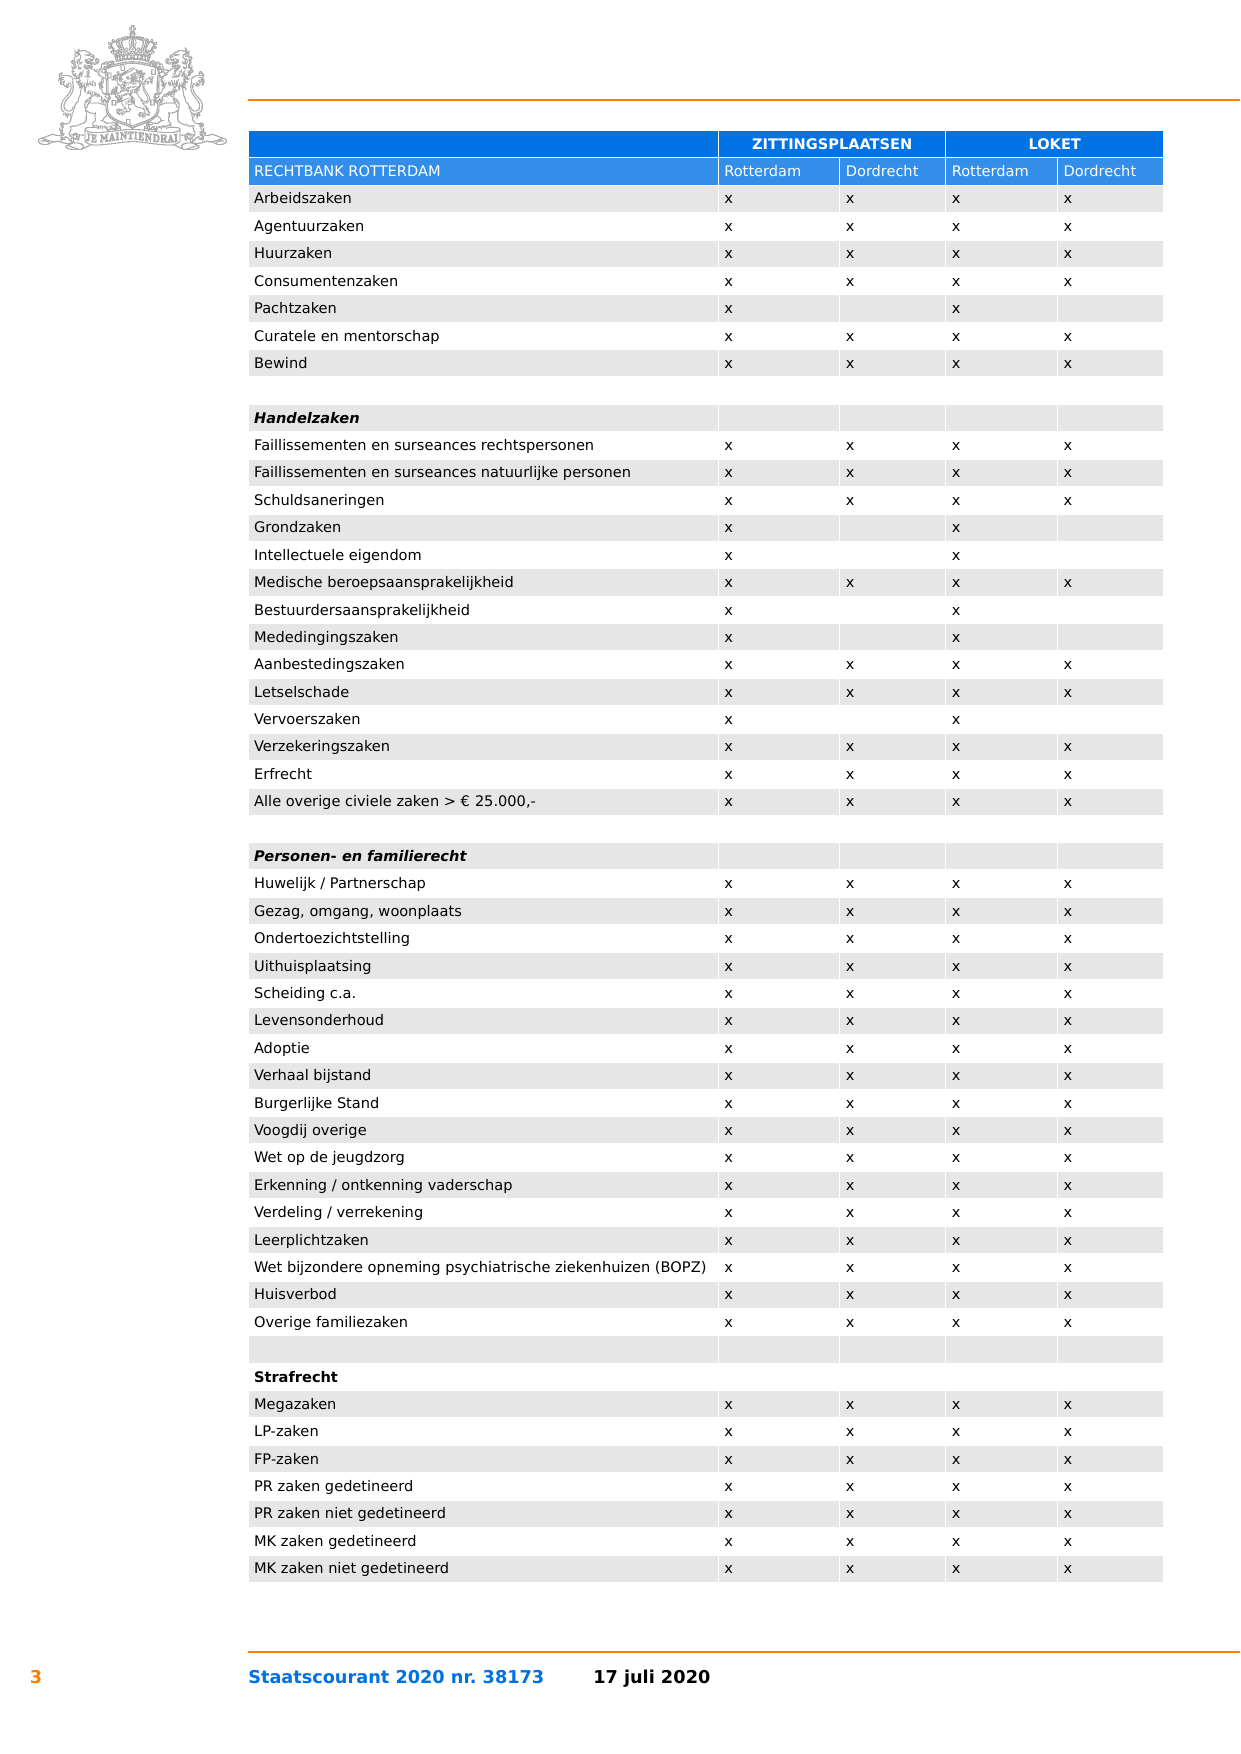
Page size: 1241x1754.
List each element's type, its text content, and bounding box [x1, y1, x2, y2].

table_cell x [946, 487, 1057, 513]
table_cell [840, 405, 945, 431]
table_cell x [1058, 1419, 1163, 1445]
table_cell Gezag, omgang, woonplaats [249, 898, 718, 924]
table_cell Adoptie [249, 1035, 718, 1061]
table_cell x [1058, 323, 1163, 349]
table_cell x [840, 1282, 945, 1308]
table_cell x [719, 1282, 839, 1308]
table_cell Aanbestedingszaken [249, 651, 718, 678]
table_cell Verhaal bijstand [249, 1063, 718, 1089]
table_cell [1058, 405, 1163, 431]
table_cell Bestuurdersaansprakelijkheid [249, 597, 718, 623]
table_cell x [840, 953, 945, 979]
table_cell [840, 597, 945, 623]
table_cell x [1058, 1199, 1163, 1226]
table_cell x [719, 898, 839, 924]
table_cell Strafrecht [249, 1364, 718, 1390]
table_cell Faillissementen en surseances natuurlijke personen [249, 460, 718, 486]
table_cell Uithuisplaatsing [249, 953, 718, 979]
table_cell RECHTBANK ROTTERDAM [249, 158, 718, 185]
table_cell x [946, 1556, 1057, 1582]
table_cell [249, 378, 718, 404]
table_cell x [719, 597, 839, 623]
table_cell x [946, 761, 1057, 787]
table_cell x [1058, 1556, 1163, 1582]
table_cell x [1058, 213, 1163, 239]
table_cell Huwelijk / Partnerschap [249, 871, 718, 897]
table_cell x [719, 651, 839, 678]
table_cell x [946, 898, 1057, 924]
table_cell x [946, 1419, 1057, 1445]
table_cell x [719, 432, 839, 459]
table_cell x [719, 1035, 839, 1061]
table_cell Intellectuele eigendom [249, 542, 718, 568]
table_cell x [840, 734, 945, 760]
table_cell [840, 515, 945, 541]
table_cell x [719, 1419, 839, 1445]
table_cell [840, 378, 945, 404]
table_cell x [1058, 925, 1163, 952]
table_cell x [719, 542, 839, 568]
table_cell Consumentenzaken [249, 268, 718, 294]
table_cell PR zaken gedetineerd [249, 1473, 718, 1500]
table_cell Overige familiezaken [249, 1309, 718, 1335]
table_cell [719, 1336, 839, 1363]
table_cell [1058, 515, 1163, 541]
table_cell x [946, 1090, 1057, 1116]
table_cell x [840, 1227, 945, 1253]
table_cell x [840, 1419, 945, 1445]
table_cell x [1058, 487, 1163, 513]
table_cell x [840, 432, 945, 459]
table_cell [249, 1336, 718, 1363]
table_cell [840, 816, 945, 842]
table_cell x [1058, 186, 1163, 212]
table_cell x [719, 1008, 839, 1034]
table_cell x [840, 980, 945, 1007]
table_header ZITTINGSPLAATSEN [719, 131, 945, 157]
table_cell [1058, 843, 1163, 869]
table_cell x [840, 679, 945, 705]
table_cell x [719, 789, 839, 815]
table_cell x [946, 1063, 1057, 1089]
table_cell x [1058, 761, 1163, 787]
table_cell Leerplichtzaken [249, 1227, 718, 1253]
table_cell x [946, 1172, 1057, 1198]
table_cell x [1058, 980, 1163, 1007]
table_cell x [840, 1008, 945, 1034]
table_cell [946, 816, 1057, 842]
table_cell x [946, 1473, 1057, 1500]
table_cell PR zaken niet gedetineerd [249, 1501, 718, 1527]
table_cell x [946, 186, 1057, 212]
table_cell x [719, 1473, 839, 1500]
table_cell x [946, 1501, 1057, 1527]
table_cell x [946, 651, 1057, 678]
table_cell x [946, 213, 1057, 239]
table_cell Voogdij overige [249, 1117, 718, 1143]
table_header LOKET [946, 131, 1163, 157]
table_cell x [719, 515, 839, 541]
table_cell [1058, 597, 1163, 623]
table_cell x [946, 1117, 1057, 1143]
table_cell x [946, 597, 1057, 623]
table_cell x [1058, 1446, 1163, 1472]
table_cell x [1058, 1227, 1163, 1253]
table_cell x [840, 186, 945, 212]
table_cell x [719, 734, 839, 760]
table_cell Vervoerszaken [249, 706, 718, 733]
table_cell x [719, 323, 839, 349]
table_cell [840, 706, 945, 733]
table_cell x [719, 1090, 839, 1116]
table_cell x [719, 980, 839, 1007]
table_cell x [946, 871, 1057, 897]
table_cell x [1058, 734, 1163, 760]
table_cell x [946, 925, 1057, 952]
table_cell Bewind [249, 350, 718, 376]
table_cell x [1058, 569, 1163, 596]
table_cell Verzekeringszaken [249, 734, 718, 760]
table_cell x [840, 1254, 945, 1281]
table_cell [719, 378, 839, 404]
table_cell [840, 624, 945, 650]
table_cell x [1058, 898, 1163, 924]
table_cell x [1058, 1309, 1163, 1335]
table_cell x [719, 1309, 839, 1335]
table_cell x [719, 569, 839, 596]
table_cell [840, 295, 945, 322]
table_cell [946, 843, 1057, 869]
table_cell x [1058, 1501, 1163, 1527]
table_cell x [719, 241, 839, 267]
table_cell x [946, 1309, 1057, 1335]
table_cell x [840, 1309, 945, 1335]
table_cell [249, 816, 718, 842]
table_cell x [840, 1556, 945, 1582]
table_cell x [1058, 1254, 1163, 1281]
table_cell x [946, 1446, 1057, 1472]
table_cell x [840, 871, 945, 897]
table_cell x [946, 624, 1057, 650]
table_cell Mededingingszaken [249, 624, 718, 650]
table_cell x [840, 1446, 945, 1472]
table_cell LP-zaken [249, 1419, 718, 1445]
table_cell Erfrecht [249, 761, 718, 787]
table_cell x [946, 515, 1057, 541]
table_cell x [946, 789, 1057, 815]
table_cell x [840, 569, 945, 596]
table_cell x [1058, 1528, 1163, 1554]
table_cell x [719, 1528, 839, 1554]
table_cell x [946, 1008, 1057, 1034]
table_cell x [946, 1528, 1057, 1554]
table_cell x [719, 213, 839, 239]
table_cell Rotterdam [719, 158, 839, 185]
table_cell Ondertoezichtstelling [249, 925, 718, 952]
table_cell Alle overige civiele zaken > € 25.000,- [249, 789, 718, 815]
table_cell x [946, 953, 1057, 979]
table_cell Huisverbod [249, 1282, 718, 1308]
table_cell x [840, 1063, 945, 1089]
table_cell [1058, 295, 1163, 322]
table_cell x [946, 1035, 1057, 1061]
table_cell [840, 542, 945, 568]
table_cell Dordrecht [1058, 158, 1163, 185]
table_cell x [719, 1063, 839, 1089]
table_cell Huurzaken [249, 241, 718, 267]
table_cell [840, 1364, 945, 1390]
table_cell [840, 843, 945, 869]
table_cell x [946, 1227, 1057, 1253]
table_cell [1058, 1336, 1163, 1363]
table_cell x [946, 679, 1057, 705]
table_cell x [840, 487, 945, 513]
table_cell x [1058, 1063, 1163, 1089]
table_cell Pachtzaken [249, 295, 718, 322]
table_cell x [719, 487, 839, 513]
table_cell x [1058, 1172, 1163, 1198]
table_cell x [946, 268, 1057, 294]
table_cell x [719, 679, 839, 705]
table_cell MK zaken niet gedetineerd [249, 1556, 718, 1582]
table_cell x [840, 213, 945, 239]
table_cell x [719, 295, 839, 322]
table_cell Burgerlijke Stand [249, 1090, 718, 1116]
table_cell x [946, 734, 1057, 760]
table_cell x [840, 1501, 945, 1527]
table_cell x [840, 1473, 945, 1500]
table_cell [1058, 542, 1163, 568]
table_cell [946, 1364, 1057, 1390]
table_cell x [840, 460, 945, 486]
table_cell [1058, 378, 1163, 404]
table_cell x [719, 186, 839, 212]
table_cell x [1058, 1391, 1163, 1417]
table_cell x [719, 460, 839, 486]
table_cell x [840, 1172, 945, 1198]
table_cell x [946, 323, 1057, 349]
table_cell x [946, 432, 1057, 459]
table_cell [946, 1336, 1057, 1363]
table_cell x [1058, 871, 1163, 897]
table_cell Grondzaken [249, 515, 718, 541]
table_cell x [946, 1254, 1057, 1281]
table_cell Erkenning / ontkenning vaderschap [249, 1172, 718, 1198]
table_cell x [1058, 432, 1163, 459]
table_cell x [840, 789, 945, 815]
table_cell x [840, 1199, 945, 1226]
table_cell [840, 1336, 945, 1363]
table_cell x [840, 1117, 945, 1143]
table_cell x [946, 542, 1057, 568]
table_cell x [946, 350, 1057, 376]
table_cell Schuldsaneringen [249, 487, 718, 513]
table_cell x [1058, 1035, 1163, 1061]
table_cell x [719, 925, 839, 952]
table_cell Letselschade [249, 679, 718, 705]
table_cell [946, 405, 1057, 431]
table_cell x [946, 980, 1057, 1007]
table_cell x [719, 1556, 839, 1582]
table_cell x [719, 1145, 839, 1171]
table_cell Verdeling / verrekening [249, 1199, 718, 1226]
table_cell x [719, 1227, 839, 1253]
table_cell x [719, 1254, 839, 1281]
table_cell Handelzaken [249, 405, 718, 431]
table_cell x [840, 1035, 945, 1061]
table_cell x [1058, 241, 1163, 267]
table_cell x [840, 651, 945, 678]
table_cell Scheiding c.a. [249, 980, 718, 1007]
table_cell x [1058, 268, 1163, 294]
table_cell Curatele en mentorschap [249, 323, 718, 349]
table_cell x [946, 706, 1057, 733]
table_cell [1058, 816, 1163, 842]
table_cell x [840, 1391, 945, 1417]
table_cell x [946, 295, 1057, 322]
table_cell x [719, 1391, 839, 1417]
table_cell x [840, 268, 945, 294]
table_cell [946, 378, 1057, 404]
table_cell x [1058, 789, 1163, 815]
table_cell x [719, 1199, 839, 1226]
table_cell x [1058, 1282, 1163, 1308]
table_cell Medische beroepsaansprakelijkheid [249, 569, 718, 596]
table_cell [719, 405, 839, 431]
table_cell x [719, 1501, 839, 1527]
table_cell x [719, 350, 839, 376]
table_cell [719, 816, 839, 842]
table_cell x [719, 624, 839, 650]
table_cell x [719, 761, 839, 787]
table_cell Arbeidszaken [249, 186, 718, 212]
table_cell x [840, 323, 945, 349]
table_cell Personen- en familierecht [249, 843, 718, 869]
table_cell Agentuurzaken [249, 213, 718, 239]
table_cell x [1058, 350, 1163, 376]
table_cell x [1058, 460, 1163, 486]
table_cell x [719, 268, 839, 294]
table_cell MK zaken gedetineerd [249, 1528, 718, 1554]
table_cell x [946, 1199, 1057, 1226]
table_cell x [1058, 651, 1163, 678]
table_cell Levensonderhoud [249, 1008, 718, 1034]
table_cell x [1058, 1473, 1163, 1500]
table_cell x [840, 350, 945, 376]
table_cell x [719, 706, 839, 733]
table_cell x [719, 953, 839, 979]
table_header [249, 131, 718, 157]
table_cell x [1058, 679, 1163, 705]
table_cell x [946, 569, 1057, 596]
table_cell Faillissementen en surseances rechtspersonen [249, 432, 718, 459]
table_cell [719, 1364, 839, 1390]
table_cell x [719, 1117, 839, 1143]
table_cell x [840, 1145, 945, 1171]
table_cell x [946, 1282, 1057, 1308]
table_cell x [840, 761, 945, 787]
table_cell FP-zaken [249, 1446, 718, 1472]
table_cell x [1058, 1090, 1163, 1116]
table_cell x [719, 1172, 839, 1198]
table_cell x [840, 1090, 945, 1116]
table_cell x [1058, 1145, 1163, 1171]
table_cell [1058, 624, 1163, 650]
table_cell [719, 843, 839, 869]
table_cell x [946, 460, 1057, 486]
table_cell x [840, 1528, 945, 1554]
table_cell x [840, 241, 945, 267]
table_cell Megazaken [249, 1391, 718, 1417]
table_cell [1058, 706, 1163, 733]
table_cell x [840, 898, 945, 924]
picture [38, 25, 227, 150]
table_cell Wet bijzondere opneming psychiatrische ziekenhuizen (BOPZ) [249, 1254, 718, 1281]
table_cell x [1058, 1008, 1163, 1034]
table_cell Dordrecht [840, 158, 945, 185]
table_cell x [946, 1391, 1057, 1417]
table_cell x [1058, 1117, 1163, 1143]
table_cell x [1058, 953, 1163, 979]
table_cell Rotterdam [946, 158, 1057, 185]
table_cell x [840, 925, 945, 952]
table_cell x [719, 1446, 839, 1472]
table_cell x [946, 1145, 1057, 1171]
table_cell x [946, 241, 1057, 267]
table_cell [1058, 1364, 1163, 1390]
table_cell Wet op de jeugdzorg [249, 1145, 718, 1171]
table_cell x [719, 871, 839, 897]
